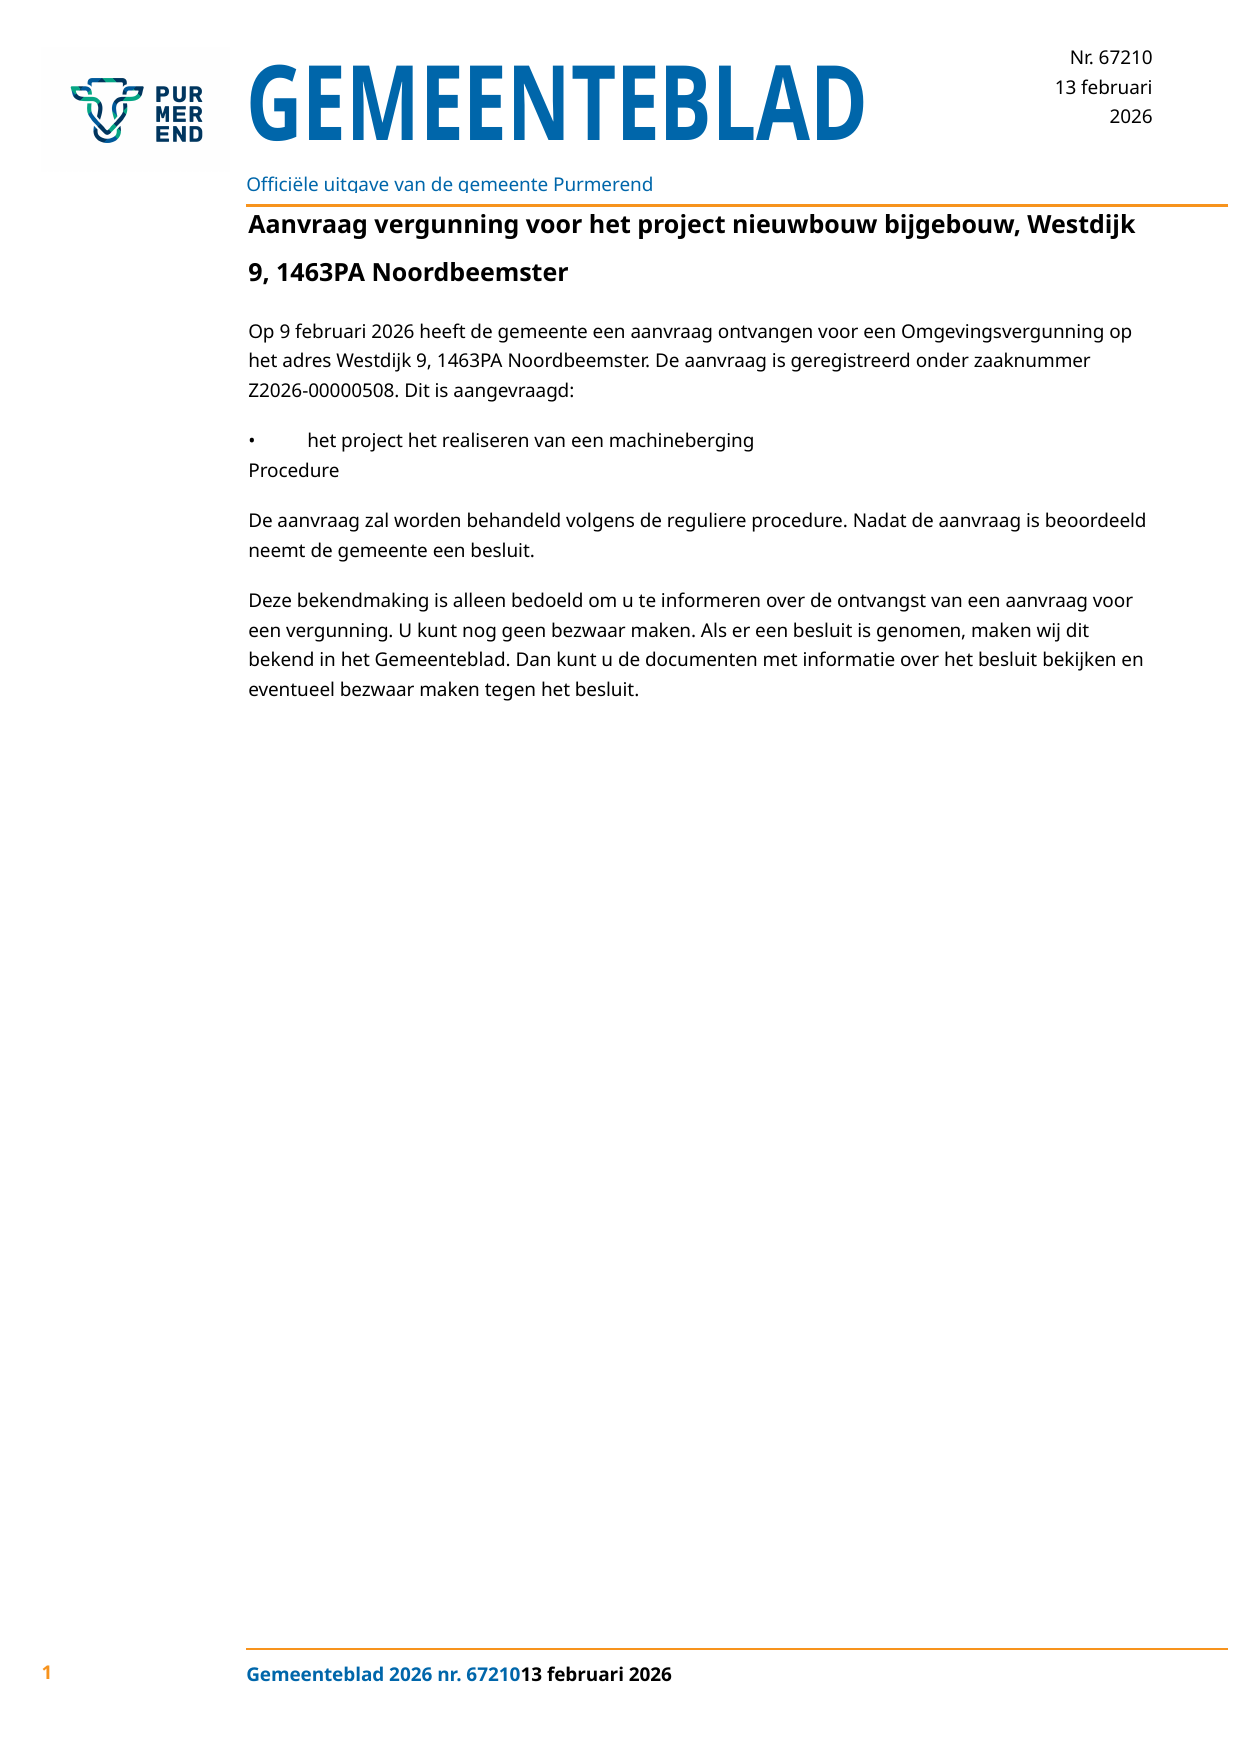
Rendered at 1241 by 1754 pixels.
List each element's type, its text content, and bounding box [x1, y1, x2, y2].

text Aanvraag vergunning voor het project nieuwbouw bijgebouw, Westdijk 9, 1463PA Noordbeemster [248, 207, 1152, 288]
picture [41, 47, 231, 172]
text Procedure [248, 457, 1152, 483]
text Deze bekendmaking is alleen bedoeld om u te informeren over de ontvangst van een aanvraag voor een vergunning. U kunt nog geen bezwaar maken. Als er een besluit is genomen, maken wij dit bekend in het Gemeenteblad. Dan kunt u de documenten met informatie over het besluit bekijken en eventueel bezwaar maken tegen het besluit. [248, 587, 1152, 702]
text De aanvraag zal worden behandeld volgens de reguliere procedure. Nadat de aanvraag is beoordeeld neemt de gemeente een besluit. [248, 507, 1152, 563]
list het project het realiseren van een machineberging [248, 427, 1152, 453]
text Op 9 februari 2026 heeft de gemeente een aanvraag ontvangen voor een Omgevingsvergunning op het adres Westdijk 9, 1463PA Noordbeemster. De aanvraag is geregistreerd onder zaaknummer Z2026-00000508. Dit is aangevraagd: [248, 318, 1152, 403]
